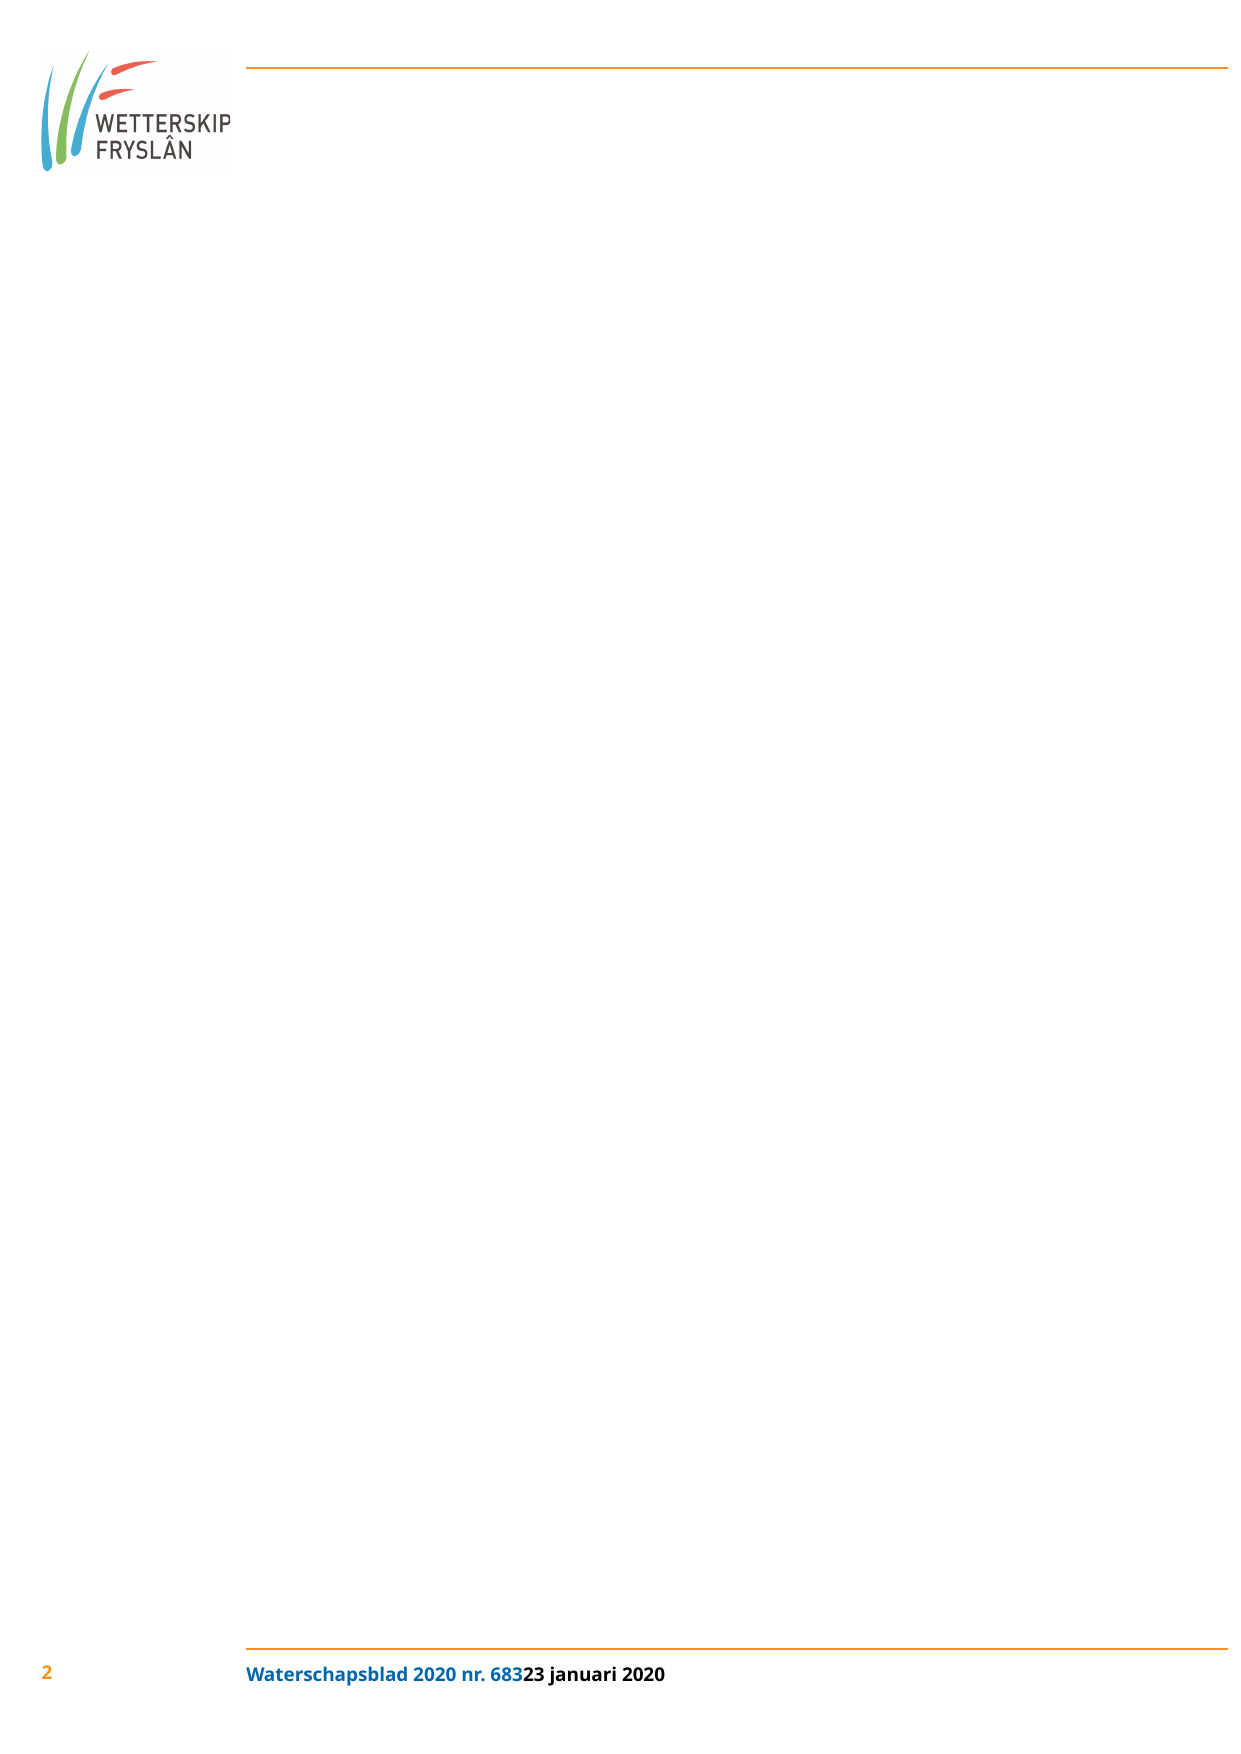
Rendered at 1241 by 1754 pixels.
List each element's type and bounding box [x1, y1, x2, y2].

picture [41, 47, 231, 172]
